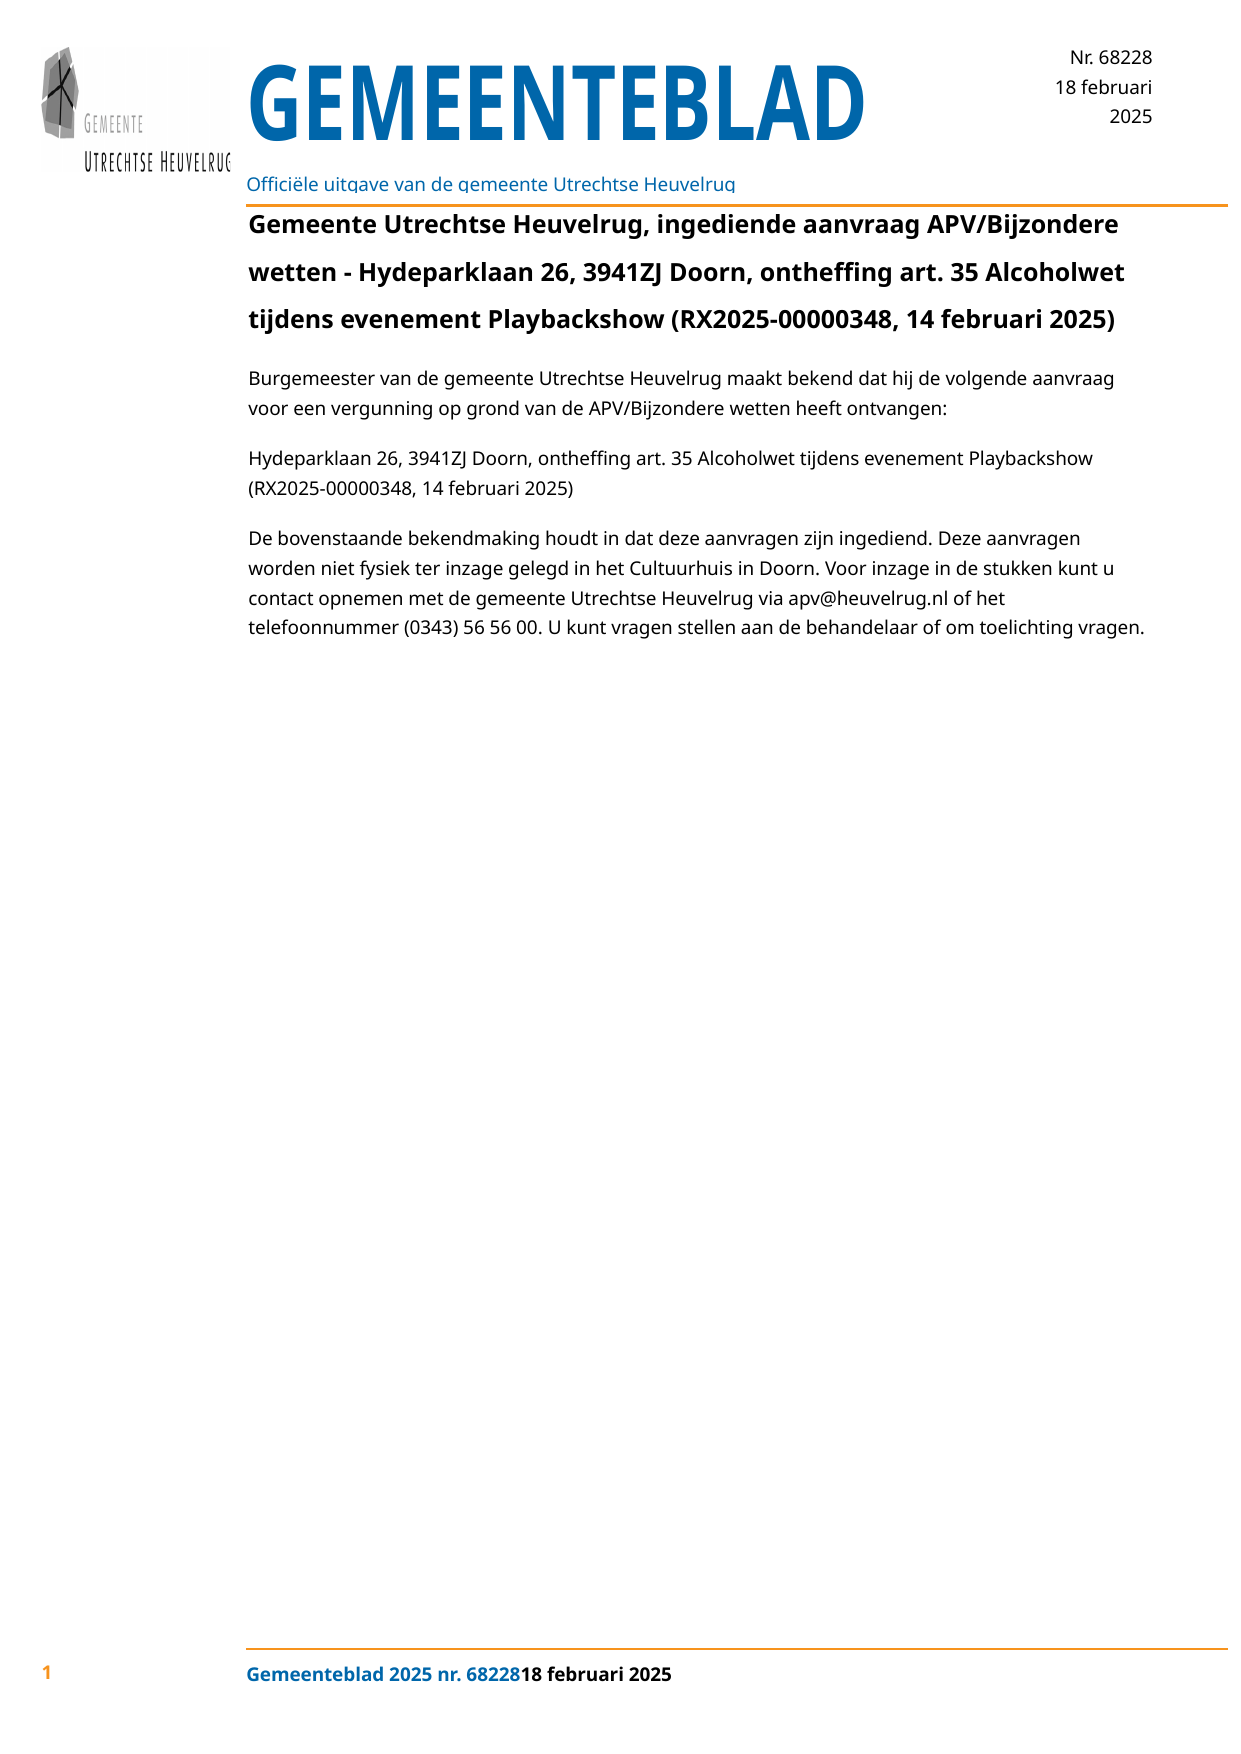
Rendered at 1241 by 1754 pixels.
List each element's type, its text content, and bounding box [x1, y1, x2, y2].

text Gemeente Utrechtse Heuvelrug, ingediende aanvraag APV/Bijzondere wetten - Hydeparklaan 26, 3941ZJ Doorn, ontheffing art. 35 Alcoholwet tijdens evenement Playbackshow (RX2025-00000348, 14 februari 2025) [248, 207, 1152, 336]
text De bovenstaande bekendmaking houdt in dat deze aanvragen zijn ingediend. Deze aanvragen worden niet fysiek ter inzage gelegd in het Cultuurhuis in Doorn. Voor inzage in de stukken kunt u contact opnemen met de gemeente Utrechtse Heuvelrug via apv@heuvelrug.nl of het telefoonnummer (0343) 56 56 00. U kunt vragen stellen aan de behandelaar of om toelichting vragen. [248, 526, 1152, 640]
text Hydeparklaan 26, 3941ZJ Doorn, ontheffing art. 35 Alcoholwet tijdens evenement Playbackshow (RX2025-00000348, 14 februari 2025) [248, 446, 1152, 501]
picture [41, 47, 231, 172]
text Burgemeester van de gemeente Utrechtse Heuvelrug maakt bekend dat hij de volgende aanvraag voor een vergunning op grond van de APV/Bijzondere wetten heeft ontvangen: [248, 366, 1152, 421]
